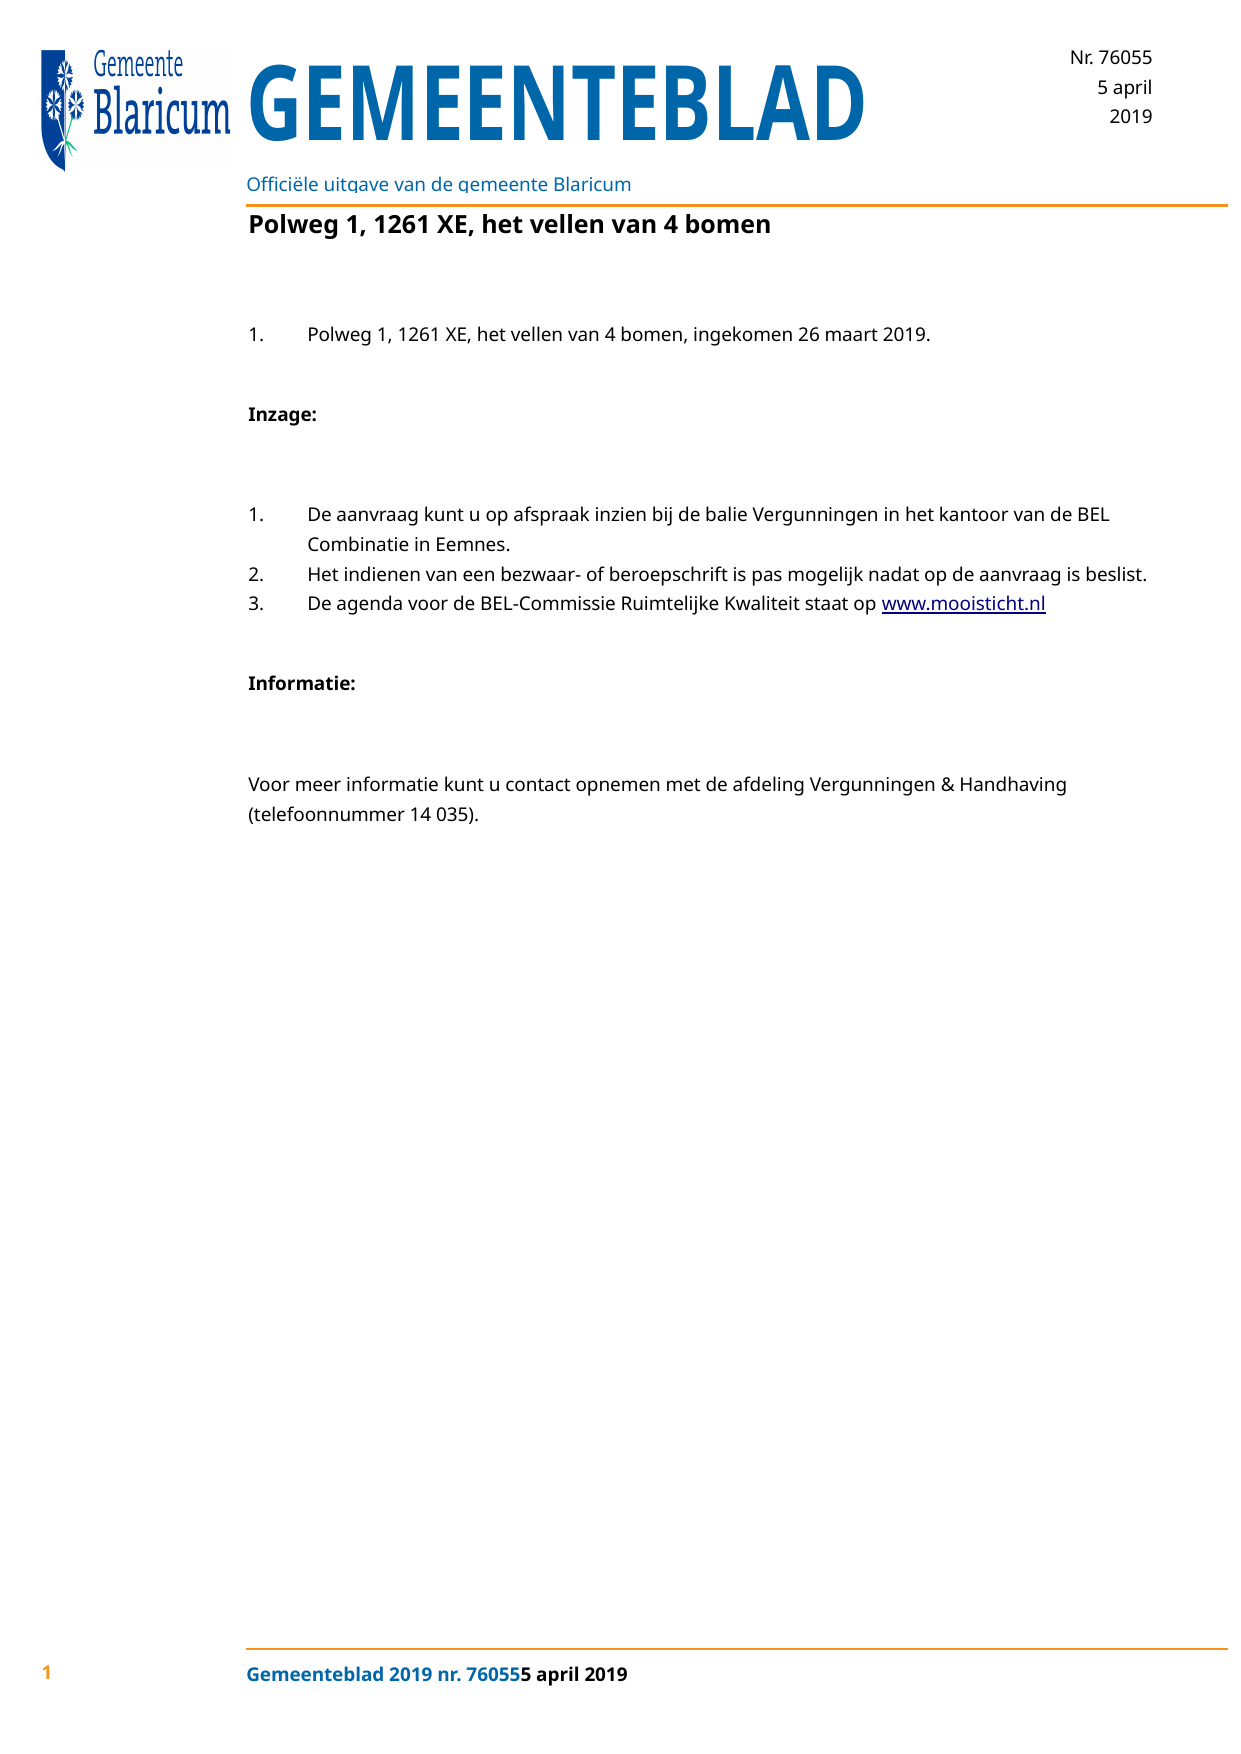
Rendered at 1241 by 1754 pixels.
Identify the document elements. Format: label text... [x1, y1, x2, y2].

text Polweg 1, 1261 XE, het vellen van 4 bomen [248, 207, 1152, 241]
list Het indienen van een bezwaar- of beroepschrift is pas mogelijk nadat op de aanvraag is beslist. [248, 561, 1152, 586]
picture [41, 47, 231, 172]
list De agenda voor de BEL-Commissie Ruimtelijke Kwaliteit staat op www.mooisticht.nl [248, 590, 1152, 616]
text Informatie: [248, 670, 1152, 696]
list De aanvraag kunt u op afspraak inzien bij de balie Vergunningen in het kantoor van de BEL Combinatie in Eemnes. [248, 502, 1152, 557]
text Inzage: [248, 401, 1152, 426]
text Voor meer informatie kunt u contact opnemen met de afdeling Vergunningen & Handhaving (telefoonnummer 14 035). [248, 771, 1152, 826]
list Polweg 1, 1261 XE, het vellen van 4 bomen, ingekomen 26 maart 2019. [248, 321, 1152, 346]
